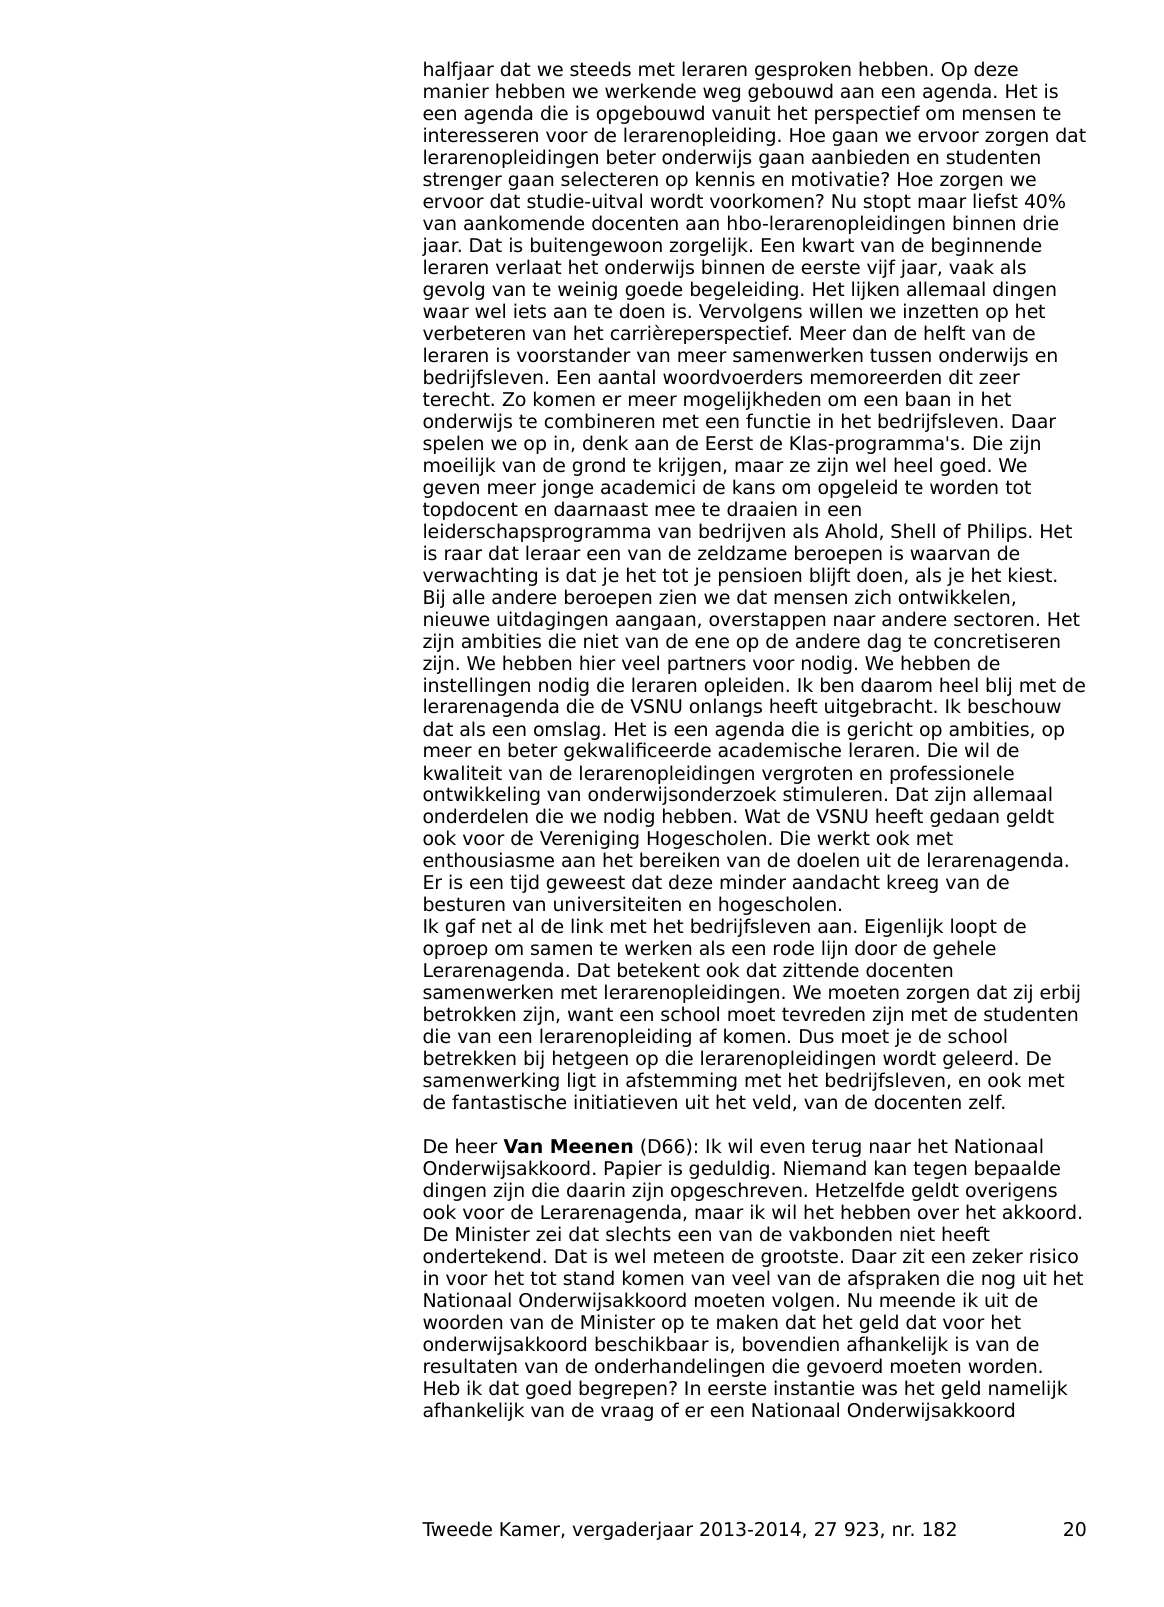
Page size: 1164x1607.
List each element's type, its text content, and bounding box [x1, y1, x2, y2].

text halfjaar dat we steeds met leraren gesproken hebben. Op deze manier hebben we werkende weg gebouwd aan een agenda. Het is een agenda die is opgebouwd vanuit het perspectief om mensen te interesseren voor de lerarenopleiding. Hoe gaan we ervoor zorgen dat lerarenopleidingen beter onderwijs gaan aanbieden en studenten strenger gaan selecteren op kennis en motivatie? Hoe zorgen we ervoor dat studie-uitval wordt voorkomen? Nu stopt maar liefst 40% van aankomende docenten aan hbo-lerarenopleidingen binnen drie jaar. Dat is buitengewoon zorgelijk. Een kwart van de beginnende leraren verlaat het onderwijs binnen de eerste vijf jaar, vaak als gevolg van te weinig goede begeleiding. Het lijken allemaal dingen waar wel iets aan te doen is. Vervolgens willen we inzetten op het verbeteren van het carrièreperspectief. Meer dan de helft van de leraren is voorstander van meer samenwerken tussen onderwijs en bedrijfsleven. Een aantal woordvoerders memoreerden dit zeer terecht. Zo komen er meer mogelijkheden om een baan in het onderwijs te combineren met een functie in het bedrijfsleven. Daar spelen we op in, denk aan de Eerst de Klas-programma's. Die zijn moeilijk van de grond te krijgen, maar ze zijn wel heel goed. We geven meer jonge academici de kans om opgeleid te worden tot topdocent en daarnaast mee te draaien in een leiderschapsprogramma van bedrijven als Ahold, Shell of Philips. Het is raar dat leraar een van de zeldzame beroepen is waarvan de verwachting is dat je het tot je pensioen blijft doen, als je het kiest. Bij alle andere beroepen zien we dat mensen zich ontwikkelen, nieuwe uitdagingen aangaan, overstappen naar andere sectoren. Het zijn ambities die niet van de ene op de andere dag te concretiseren zijn. We hebben hier veel partners voor nodig. We hebben de instellingen nodig die leraren opleiden. Ik ben daarom heel blij met de lerarenagenda die de VSNU onlangs heeft uitgebracht. Ik beschouw dat als een omslag. Het is een agenda die is gericht op ambities, op meer en beter gekwalificeerde academische leraren. Die wil de kwaliteit van de lerarenopleidingen vergroten en professionele ontwikkeling van onderwijsonderzoek stimuleren. Dat zijn allemaal onderdelen die we nodig hebben. Wat de VSNU heeft gedaan geldt ook voor de Vereniging Hogescholen. Die werkt ook met enthousiasme aan het bereiken van de doelen uit de lerarenagenda. Er is een tijd geweest dat deze minder aandacht kreeg van de besturen van universiteiten en hogescholen. [422, 59, 1087, 916]
text De heer Van Meenen (D66): Ik wil even terug naar het Nationaal Onderwijsakkoord. Papier is geduldig. Niemand kan tegen bepaalde dingen zijn die daarin zijn opgeschreven. Hetzelfde geldt overigens ook voor de Lerarenagenda, maar ik wil het hebben over het akkoord. De Minister zei dat slechts een van de vakbonden niet heeft ondertekend. Dat is wel meteen de grootste. Daar zit een zeker risico in voor het tot stand komen van veel van de afspraken die nog uit het Nationaal Onderwijsakkoord moeten volgen. Nu meende ik uit de woorden van de Minister op te maken dat het geld dat voor het onderwijsakkoord beschikbaar is, bovendien afhankelijk is van de resultaten van de onderhandelingen die gevoerd moeten worden. Heb ik dat goed begrepen? In eerste instantie was het geld namelijk afhankelijk van de vraag of er een Nationaal Onderwijsakkoord [422, 1136, 1087, 1422]
text Ik gaf net al de link met het bedrijfsleven aan. Eigenlijk loopt de oproep om samen te werken als een rode lijn door de gehele Lerarenagenda. Dat betekent ook dat zittende docenten samenwerken met lerarenopleidingen. We moeten zorgen dat zij erbij betrokken zijn, want een school moet tevreden zijn met de studenten die van een lerarenopleiding af komen. Dus moet je de school betrekken bij hetgeen op die lerarenopleidingen wordt geleerd. De samenwerking ligt in afstemming met het bedrijfsleven, en ook met de fantastische initiatieven uit het veld, van de docenten zelf. [422, 916, 1087, 1114]
